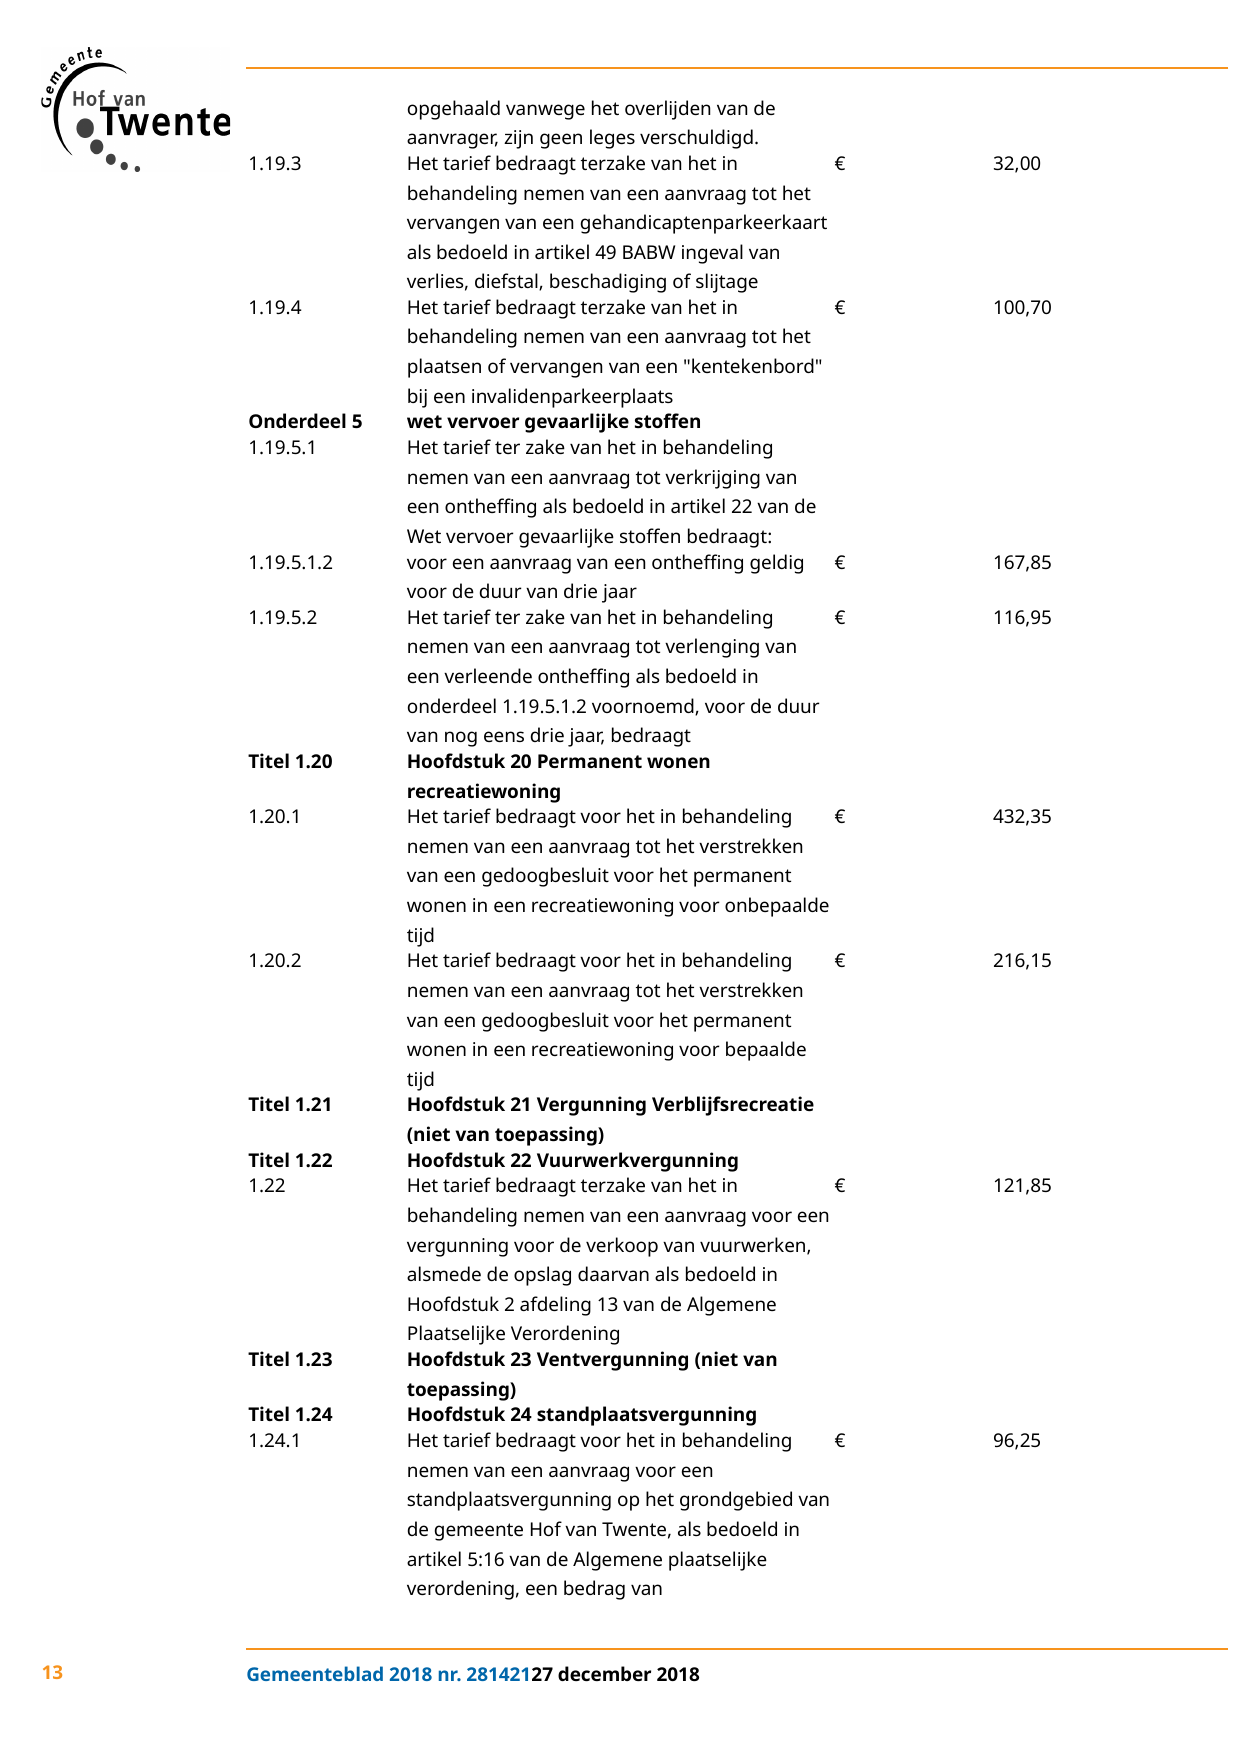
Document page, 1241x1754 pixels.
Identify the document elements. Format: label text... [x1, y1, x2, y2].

table_cell 116,95 [993, 604, 1152, 748]
table_cell Titel 1.22 [248, 1147, 407, 1173]
table_cell Het tarief bedraagt voor het in behandeling nemen van een aanvraag tot het verstrekken van een gedoogbesluit voor het permanent wonen in een recreatiewoning voor bepaalde tijd [407, 948, 834, 1092]
table_cell Titel 1.20 [248, 748, 407, 803]
table_cell 1.20.2 [248, 948, 407, 1092]
table_cell [993, 1092, 1152, 1147]
table_cell [993, 434, 1152, 549]
table_cell [993, 95, 1152, 150]
table_cell Titel 1.24 [248, 1402, 407, 1427]
table_cell 121,85 [993, 1173, 1152, 1346]
table_cell Titel 1.21 [248, 1092, 407, 1147]
table_cell [834, 434, 993, 549]
table_cell opgehaald vanwege het overlijden van de aanvrager, zijn geen leges verschuldigd. [407, 95, 834, 150]
table_cell € [834, 604, 993, 748]
table_cell 1.22 [248, 1173, 407, 1346]
table_cell 167,85 [993, 549, 1152, 604]
table_cell 1.19.4 [248, 294, 407, 409]
table_cell 1.20.1 [248, 804, 407, 948]
table_cell [834, 409, 993, 434]
table_cell 32,00 [993, 150, 1152, 294]
table_cell Het tarief bedraagt terzake van het in behandeling nemen van een aanvraag tot het vervangen van een gehandicaptenparkeerkaart als bedoeld in artikel 49 BABW ingeval van verlies, diefstal, beschadiging of slijtage [407, 150, 834, 294]
table_cell 1.19.3 [248, 150, 407, 294]
table_cell € [834, 549, 993, 604]
picture [41, 47, 231, 172]
table_cell Het tarief bedraagt terzake van het in behandeling nemen van een aanvraag voor een vergunning voor de verkoop van vuurwerken, alsmede de opslag daarvan als bedoeld in Hoofdstuk 2 afdeling 13 van de Algemene Plaatselijke Verordening [407, 1173, 834, 1346]
table_cell 100,70 [993, 294, 1152, 409]
table_cell 1.24.1 [248, 1428, 407, 1601]
table_cell wet vervoer gevaarlijke stoffen [407, 409, 834, 434]
table_cell Het tarief ter zake van het in behandeling nemen van een aanvraag tot verlenging van een verleende ontheffing als bedoeld in onderdeel 1.19.5.1.2 voornoemd, voor de duur van nog eens drie jaar, bedraagt [407, 604, 834, 748]
table_cell 432,35 [993, 804, 1152, 948]
table_cell Onderdeel 5 [248, 409, 407, 434]
table_cell € [834, 294, 993, 409]
table_cell € [834, 150, 993, 294]
table_cell [834, 1092, 993, 1147]
table_cell [993, 1147, 1152, 1173]
table_cell Hoofdstuk 21 Vergunning Verblijfsrecreatie (niet van toepassing) [407, 1092, 834, 1147]
table_cell € [834, 1428, 993, 1601]
table_cell Hoofdstuk 23 Ventvergunning (niet van toepassing) [407, 1346, 834, 1402]
table_cell [993, 748, 1152, 803]
table_cell Het tarief ter zake van het in behandeling nemen van een aanvraag tot verkrijging van een ontheffing als bedoeld in artikel 22 van de Wet vervoer gevaarlijke stoffen bedraagt: [407, 434, 834, 549]
table_cell Het tarief bedraagt voor het in behandeling nemen van een aanvraag tot het verstrekken van een gedoogbesluit voor het permanent wonen in een recreatiewoning voor onbepaalde tijd [407, 804, 834, 948]
table_cell [834, 1147, 993, 1173]
table_cell Titel 1.23 [248, 1346, 407, 1402]
table_cell [248, 95, 407, 150]
table_cell 1.19.5.1 [248, 434, 407, 549]
table_cell 216,15 [993, 948, 1152, 1092]
table_cell 1.19.5.1.2 [248, 549, 407, 604]
table_cell [993, 1346, 1152, 1402]
table_cell 96,25 [993, 1428, 1152, 1601]
table_cell [834, 95, 993, 150]
table_cell 1.19.5.2 [248, 604, 407, 748]
table_cell [993, 1402, 1152, 1427]
table_cell [993, 409, 1152, 434]
table_cell [834, 1402, 993, 1427]
table_cell Het tarief bedraagt voor het in behandeling nemen van een aanvraag voor een standplaatsvergunning op het grondgebied van de gemeente Hof van Twente, als bedoeld in artikel 5:16 van de Algemene plaatselijke verordening, een bedrag van [407, 1428, 834, 1601]
table_cell Hoofdstuk 20 Permanent wonen recreatiewoning [407, 748, 834, 803]
table_cell Het tarief bedraagt terzake van het in behandeling nemen van een aanvraag tot het plaatsen of vervangen van een "kentekenbord" bij een invalidenparkeerplaats [407, 294, 834, 409]
table_cell € [834, 1173, 993, 1346]
table_cell € [834, 948, 993, 1092]
table_cell € [834, 804, 993, 948]
table_cell Hoofdstuk 22 Vuurwerkvergunning [407, 1147, 834, 1173]
table_cell voor een aanvraag van een ontheffing geldig voor de duur van drie jaar [407, 549, 834, 604]
table_cell [834, 748, 993, 803]
table_cell Hoofdstuk 24 standplaatsvergunning [407, 1402, 834, 1427]
table_cell [834, 1346, 993, 1402]
